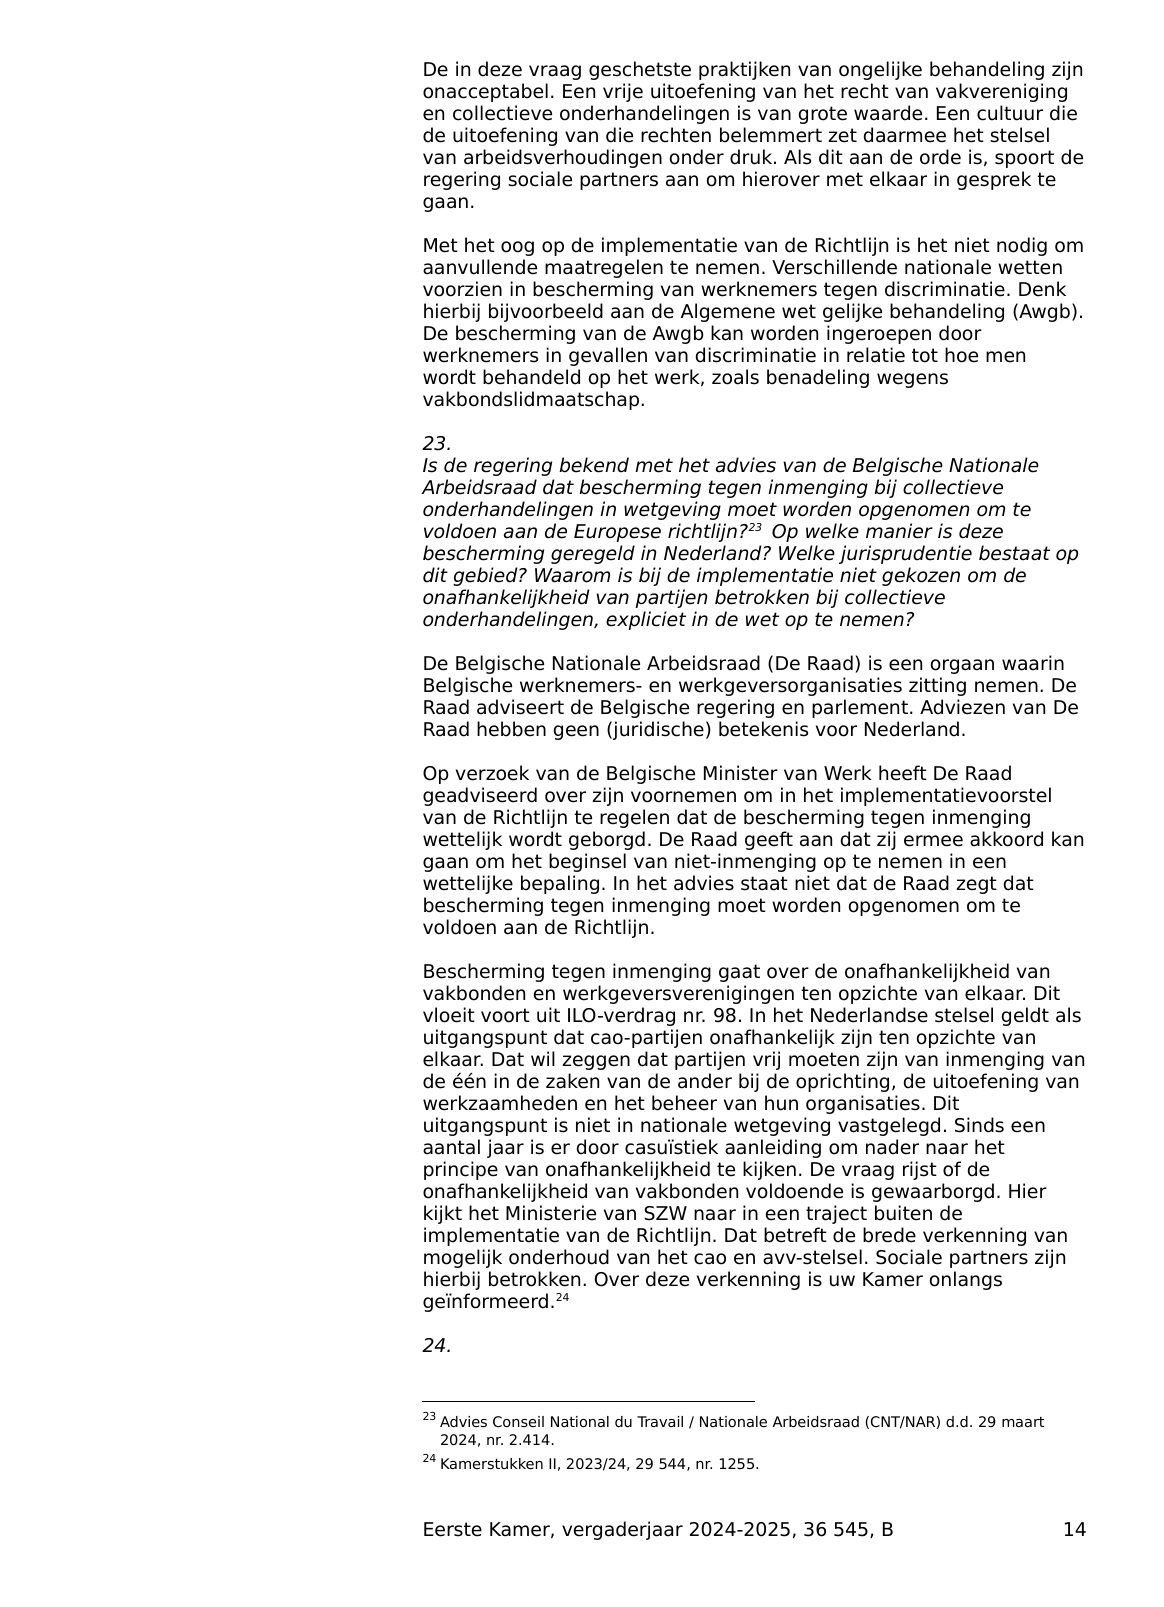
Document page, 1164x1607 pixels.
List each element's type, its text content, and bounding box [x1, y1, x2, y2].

text Kamerstukken II, 2023/24, 29 544, nr. 1255. [422, 1452, 1087, 1474]
text 23. [422, 433, 1087, 455]
text De in deze vraag geschetste praktijken van ongelijke behandeling zijn onacceptabel. Een vrije uitoefening van het recht van vakvereniging en collectieve onderhandelingen is van grote waarde. Een cultuur die de uitoefening van die rechten belemmert zet daarmee het stelsel van arbeidsverhoudingen onder druk. Als dit aan de orde is, spoort de regering sociale partners aan om hierover met elkaar in gesprek te gaan. [422, 59, 1087, 213]
text 24. [422, 1335, 1087, 1357]
text Advies Conseil National du Travail / Nationale Arbeidsraad (CNT/NAR) d.d. 29 maart 2024, nr. 2.414. [422, 1410, 1087, 1449]
text Bescherming tegen inmenging gaat over de onafhankelijkheid van vakbonden en werkgeversverenigingen ten opzichte van elkaar. Dit vloeit voort uit ILO-verdrag nr. 98. In het Nederlandse stelsel geldt als uitgangspunt dat cao-partijen onafhankelijk zijn ten opzichte van elkaar. Dat wil zeggen dat partijen vrij moeten zijn van inmenging van de één in de zaken van de ander bij de oprichting, de uitoefening van werkzaamheden en het beheer van hun organisaties. Dit uitgangspunt is niet in nationale wetgeving vastgelegd. Sinds een aantal jaar is er door casuïstiek aanleiding om nader naar het principe van onafhankelijkheid te kijken. De vraag rijst of de onafhankelijkheid van vakbonden voldoende is gewaarborgd. Hier kijkt het Ministerie van SZW naar in een traject buiten de implementatie van de Richtlijn. Dat betreft de brede verkenning van mogelijk onderhoud van het cao en avv-stelsel. Sociale partners zijn hierbij betrokken. Over deze verkenning is uw Kamer onlangs geïnformeerd. [422, 961, 1087, 1313]
text Met het oog op de implementatie van de Richtlijn is het niet nodig om aanvullende maatregelen te nemen. Verschillende nationale wetten voorzien in bescherming van werknemers tegen discriminatie. Denk hierbij bijvoorbeeld aan de Algemene wet gelijke behandeling (Awgb). De bescherming van de Awgb kan worden ingeroepen door werknemers in gevallen van discriminatie in relatie tot hoe men wordt behandeld op het werk, zoals benadeling wegens vakbondslidmaatschap. [422, 235, 1087, 411]
text De Belgische Nationale Arbeidsraad (De Raad) is een orgaan waarin Belgische werknemers- en werkgeversorganisaties zitting nemen. De Raad adviseert de Belgische regering en parlement. Adviezen van De Raad hebben geen (juridische) betekenis voor Nederland. [422, 653, 1087, 741]
text Op verzoek van de Belgische Minister van Werk heeft De Raad geadviseerd over zijn voornemen om in het implementatievoorstel van de Richtlijn te regelen dat de bescherming tegen inmenging wettelijk wordt geborgd. De Raad geeft aan dat zij ermee akkoord kan gaan om het beginsel van niet-inmenging op te nemen in een wettelijke bepaling. In het advies staat niet dat de Raad zegt dat bescherming tegen inmenging moet worden opgenomen om te voldoen aan de Richtlijn. [422, 763, 1087, 939]
text Is de regering bekend met het advies van de Belgische Nationale Arbeidsraad dat bescherming tegen inmenging bij collectieve onderhandelingen in wetgeving moet worden opgenomen om te voldoen aan de Europese richtlijn? Op welke manier is deze bescherming geregeld in Nederland? Welke jurisprudentie bestaat op dit gebied? Waarom is bij de implementatie niet gekozen om de onafhankelijkheid van partijen betrokken bij collectieve onderhandelingen, expliciet in de wet op te nemen? [422, 455, 1087, 631]
